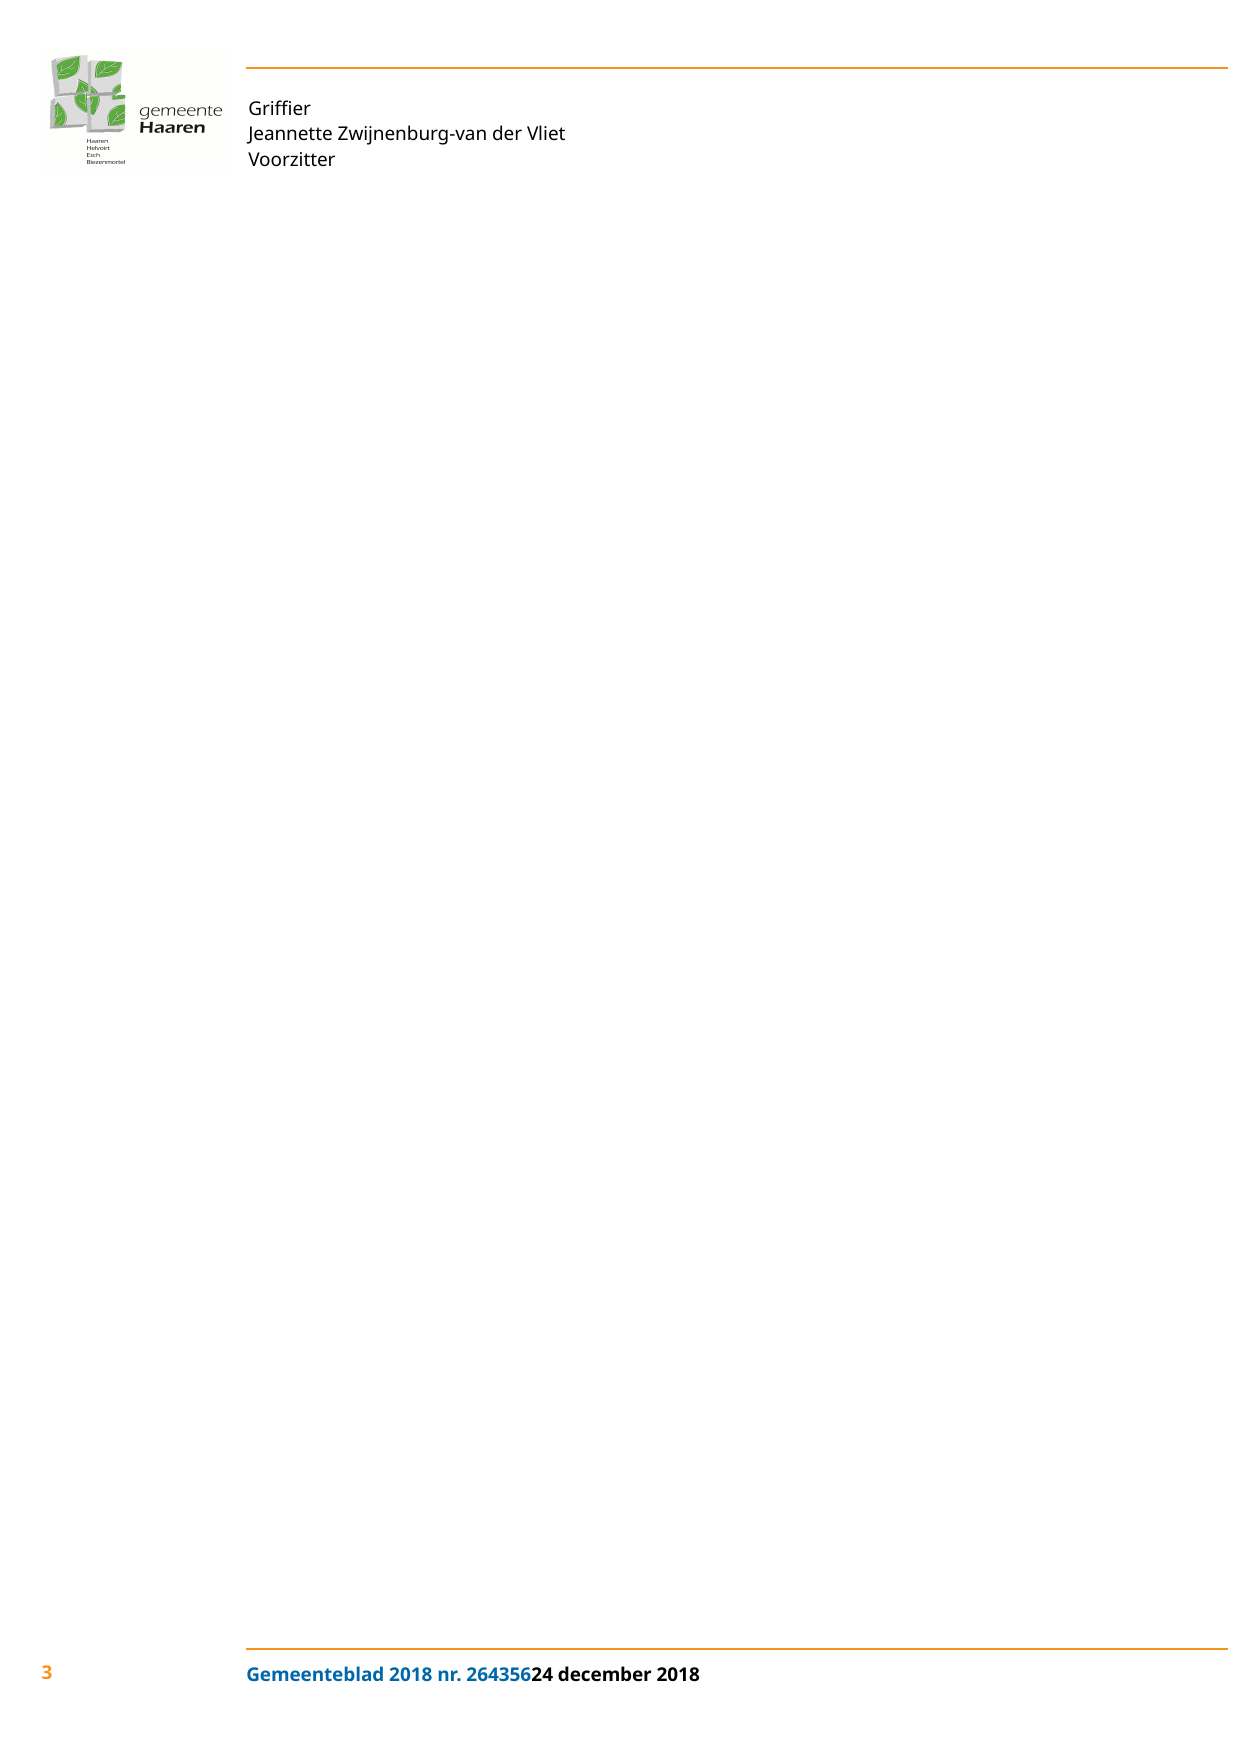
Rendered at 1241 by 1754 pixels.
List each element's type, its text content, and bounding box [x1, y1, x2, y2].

text Jeannette Zwijnenburg-van der Vliet [248, 121, 1152, 146]
text Voorzitter [248, 146, 1152, 172]
text Griffier [248, 95, 1152, 121]
picture [41, 47, 231, 172]
